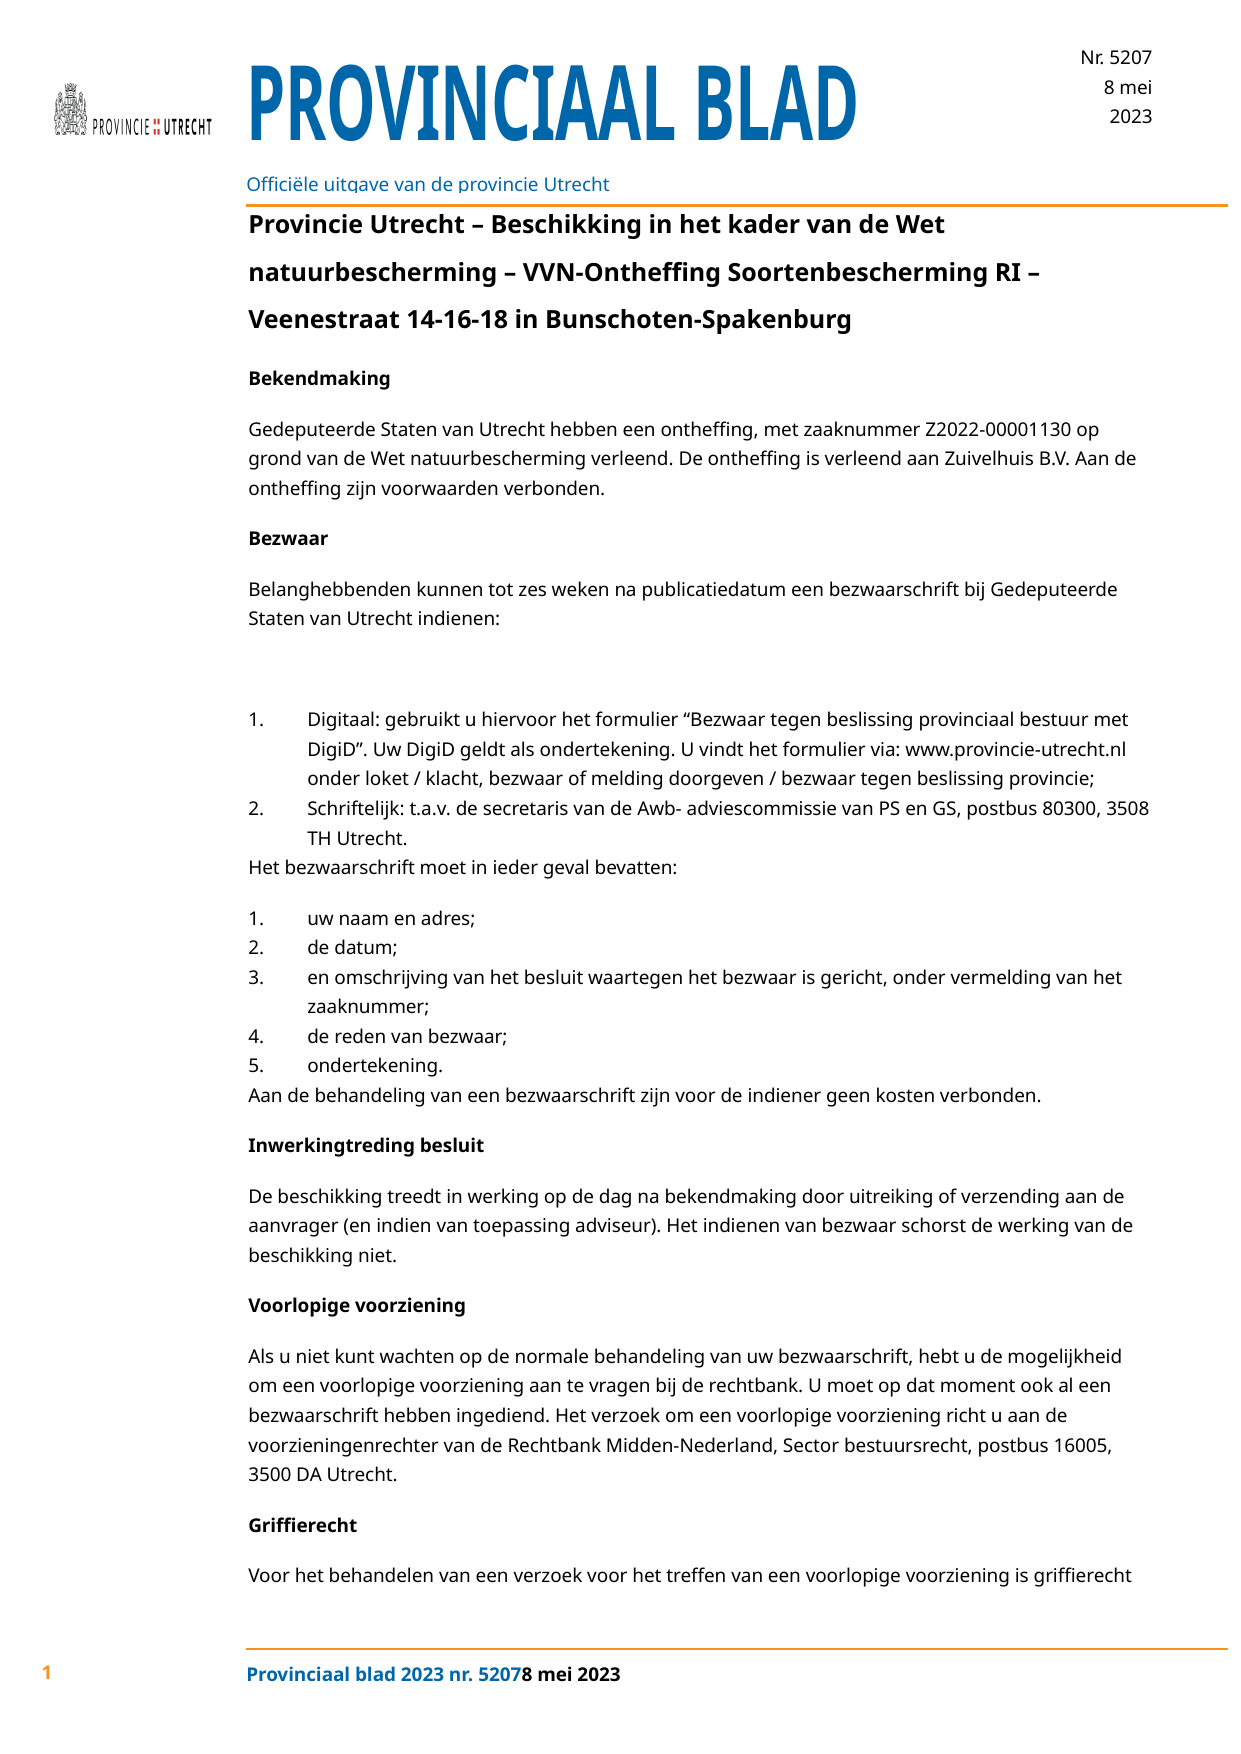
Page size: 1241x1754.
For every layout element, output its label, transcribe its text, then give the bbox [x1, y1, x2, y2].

list de reden van bezwaar; [248, 1023, 1152, 1049]
text Voorlopige voorziening [248, 1293, 1152, 1318]
list uw naam en adres; [248, 905, 1152, 930]
list Digitaal: gebruikt u hiervoor het formulier “Bezwaar tegen beslissing provinciaal bestuur met DigiD”. Uw DigiD geldt als ondertekening. U vindt het formulier via: www.provincie-utrecht.nl onder loket / klacht, bezwaar of melding doorgeven / bezwaar tegen beslissing provincie; [248, 706, 1152, 791]
text Voor het behandelen van een verzoek voor het treffen van een voorlopige voorziening is griffierecht [248, 1562, 1152, 1588]
text Als u niet kunt wachten op de normale behandeling van uw bezwaarschrift, hebt u de mogelijkheid om een voorlopige voorziening aan te vragen bij de rechtbank. U moet op dat moment ook al een bezwaarschrift hebben ingediend. Het verzoek om een voorlopige voorziening richt u aan de voorzieningenrechter van de Rechtbank Midden-Nederland, Sector bestuursrecht, postbus 16005, 3500 DA Utrecht. [248, 1343, 1152, 1487]
text Aan de behandeling van een bezwaarschrift zijn voor de indiener geen kosten verbonden. [248, 1082, 1152, 1108]
list en omschrijving van het besluit waartegen het bezwaar is gericht, onder vermelding van het zaaknummer; [248, 964, 1152, 1019]
text Het bezwaarschrift moet in ieder geval bevatten: [248, 854, 1152, 880]
text Belanghebbenden kunnen tot zes weken na publicatiedatum een bezwaarschrift bij Gedeputeerde Staten van Utrecht indienen: [248, 576, 1152, 631]
text Griffierecht [248, 1512, 1152, 1537]
list de datum; [248, 934, 1152, 960]
text Inwerkingtreding besluit [248, 1133, 1152, 1158]
text De beschikking treedt in werking op de dag na bekendmaking door uitreiking of verzending aan de aanvrager (en indien van toepassing adviseur). Het indienen van bezwaar schorst de werking van de beschikking niet. [248, 1183, 1152, 1268]
picture [41, 47, 231, 172]
list ondertekening. [248, 1053, 1152, 1078]
text Gedeputeerde Staten van Utrecht hebben een ontheffing, met zaaknummer Z2022-00001130 op grond van de Wet natuurbescherming verleend. De ontheffing is verleend aan Zuivelhuis B.V. Aan de ontheffing zijn voorwaarden verbonden. [248, 416, 1152, 501]
list Schriftelijk: t.a.v. de secretaris van de Awb- adviescommissie van PS en GS, postbus 80300, 3508 TH Utrecht. [248, 795, 1152, 850]
text Bezwaar [248, 526, 1152, 551]
text Provincie Utrecht – Beschikking in het kader van de Wet natuurbescherming – VVN-Ontheffing Soortenbescherming RI – Veenestraat 14-16-18 in Bunschoten-Spakenburg [248, 207, 1152, 336]
text Bekendmaking [248, 366, 1152, 391]
